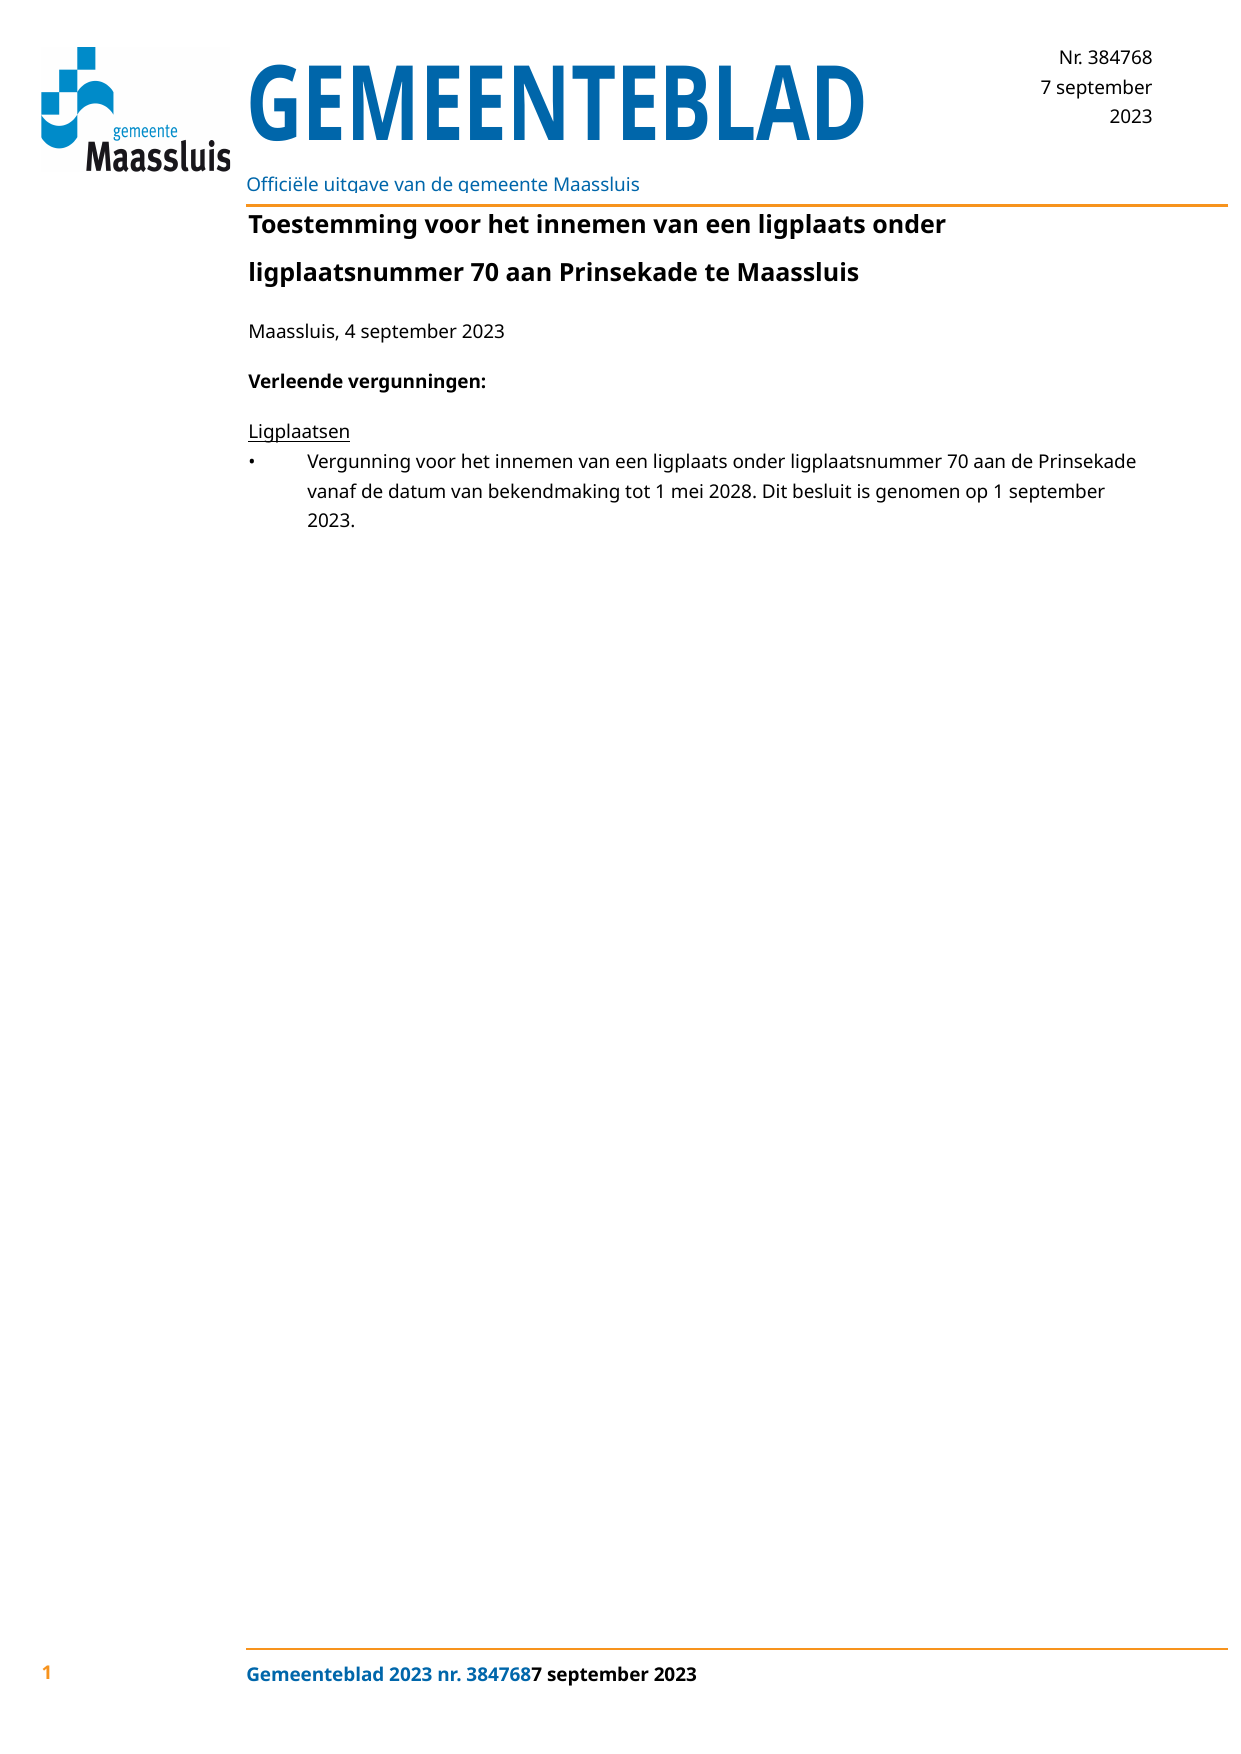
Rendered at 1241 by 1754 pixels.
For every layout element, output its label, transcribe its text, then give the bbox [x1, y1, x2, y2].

text Toestemming voor het innemen van een ligplaats onder ligplaatsnummer 70 aan Prinsekade te Maassluis [248, 207, 1152, 288]
text Verleende vergunningen: [248, 368, 1152, 394]
list Vergunning voor het innemen van een ligplaats onder ligplaatsnummer 70 aan de Prinsekade vanaf de datum van bekendmaking tot 1 mei 2028. Dit besluit is genomen op 1 september 2023. [248, 448, 1152, 533]
text Maassluis, 4 september 2023 [248, 318, 1152, 344]
picture [41, 47, 231, 172]
picture [41, 47, 77, 92]
text Ligplaatsen [248, 419, 1152, 444]
